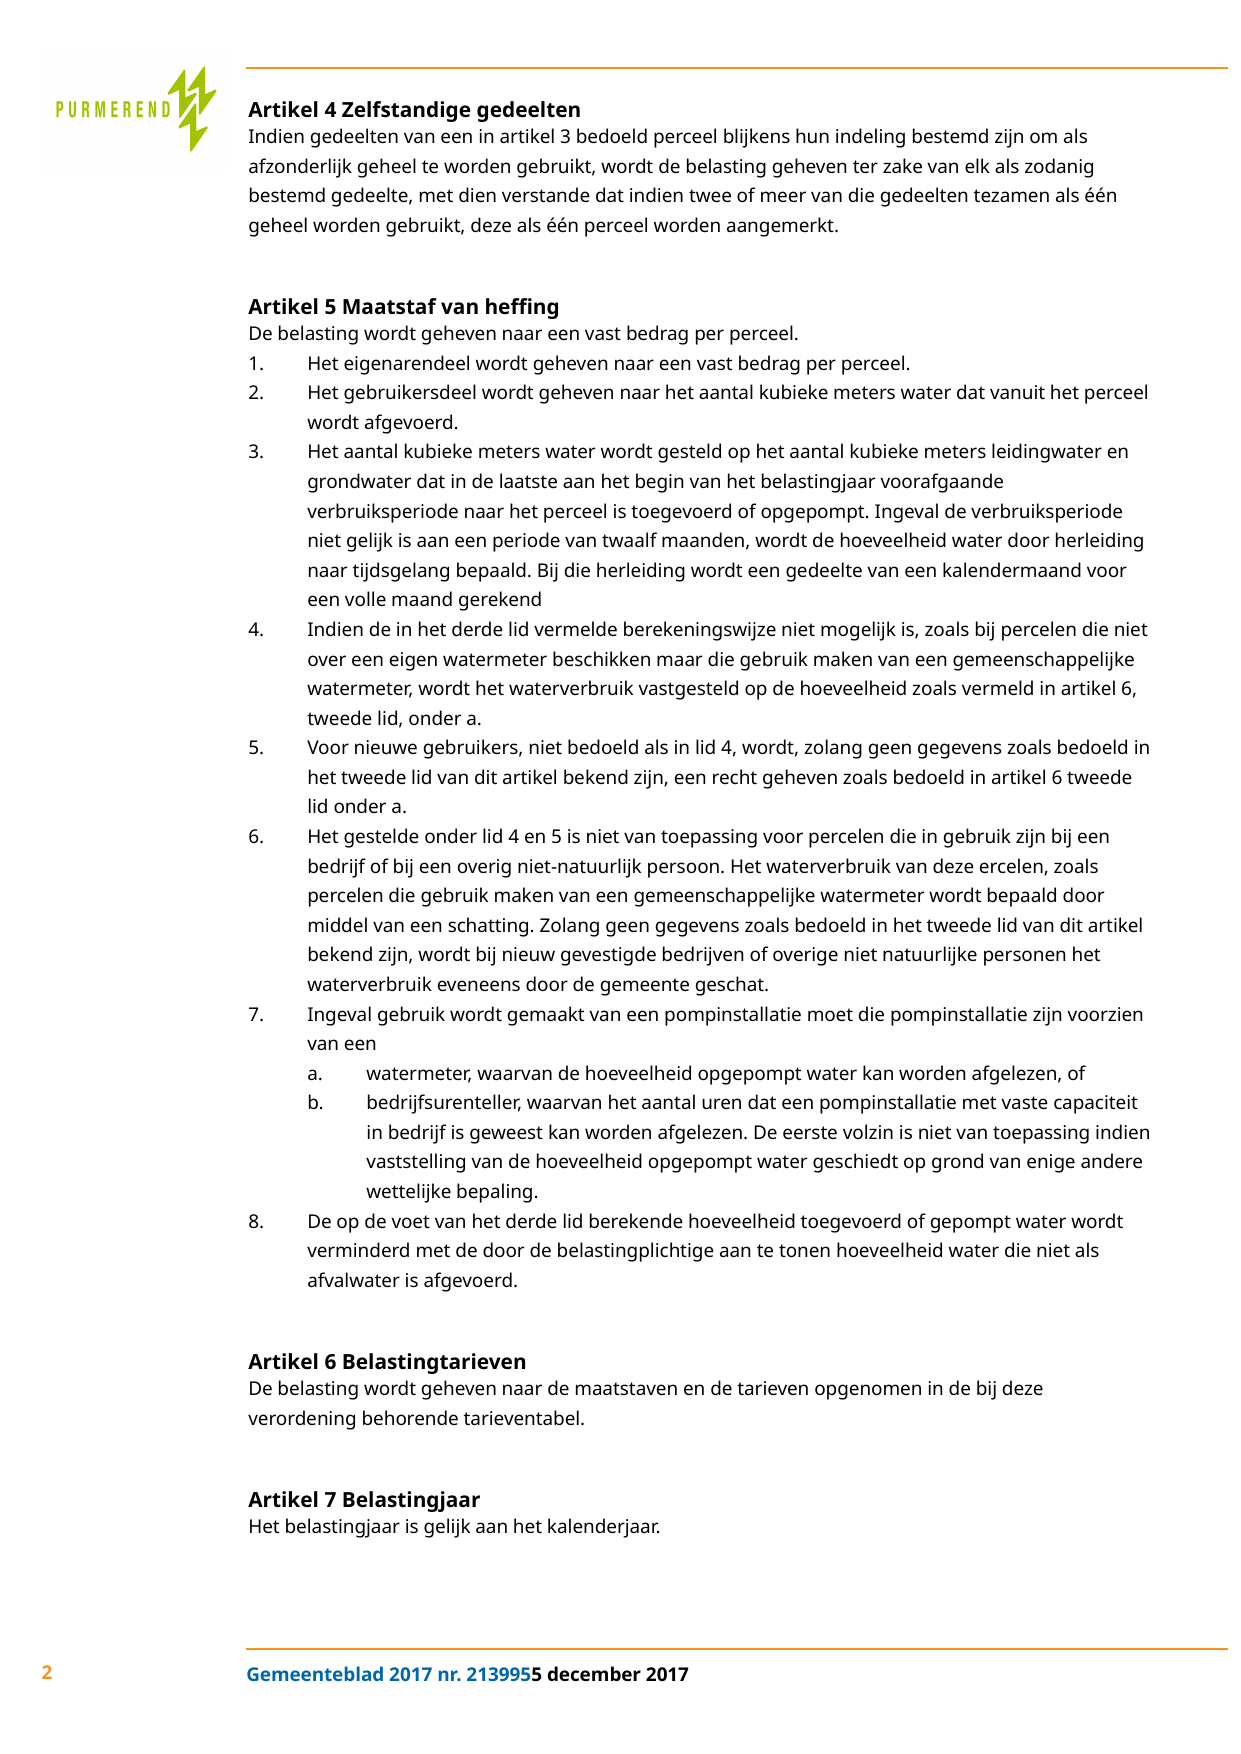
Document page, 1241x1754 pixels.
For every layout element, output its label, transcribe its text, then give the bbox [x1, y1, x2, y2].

text Indien gedeelten van een in artikel 3 bedoeld perceel blijkens hun indeling bestemd zijn om als afzonderlijk geheel te worden gebruikt, wordt de belasting geheven ter zake van elk als zodanig bestemd gedeelte, met dien verstande dat indien twee of meer van die gedeelten tezamen als één geheel worden gebruikt, deze als één perceel worden aangemerkt. [248, 123, 1152, 238]
list Ingeval gebruik wordt gemaakt van een pompinstallatie moet die pompinstallatie zijn voorzien van een [248, 1001, 1152, 1056]
text Het belastingjaar is gelijk aan het kalenderjaar. [248, 1513, 1152, 1539]
text Artikel 7 Belastingjaar [248, 1485, 1152, 1513]
list bedrijfsurenteller, waarvan het aantal uren dat een pompinstallatie met vaste capaciteit in bedrijf is geweest kan worden afgelezen. De eerste volzin is niet van toepassing indien vaststelling van de hoeveelheid opgepompt water geschiedt op grond van enige andere wettelijke bepaling. [307, 1089, 1152, 1204]
list Het gebruikersdeel wordt geheven naar het aantal kubieke meters water dat vanuit het perceel wordt afgevoerd. [248, 379, 1152, 435]
list Het aantal kubieke meters water wordt gesteld op het aantal kubieke meters leidingwater en grondwater dat in de laatste aan het begin van het belastingjaar voorafgaande verbruiksperiode naar het perceel is toegevoerd of opgepompt. Ingeval de verbruiksperiode niet gelijk is aan een periode van twaalf maanden, wordt de hoeveelheid water door herleiding naar tijdsgelang bepaald. Bij die herleiding wordt een gedeelte van een kalendermaand voor een volle maand gerekend [248, 439, 1152, 612]
text De belasting wordt geheven naar de maatstaven en de tarieven opgenomen in de bij deze verordening behorende tarieventabel. [248, 1376, 1152, 1431]
picture [41, 47, 231, 172]
text De belasting wordt geheven naar een vast bedrag per perceel. [248, 320, 1152, 346]
list watermeter, waarvan de hoeveelheid opgepompt water kan worden afgelezen, of [307, 1060, 1152, 1086]
list Voor nieuwe gebruikers, niet bedoeld als in lid 4, wordt, zolang geen gegevens zoals bedoeld in het tweede lid van dit artikel bekend zijn, een recht geheven zoals bedoeld in artikel 6 tweede lid onder a. [248, 734, 1152, 819]
text Artikel 5 Maatstaf van heffing [248, 292, 1152, 320]
list De op de voet van het derde lid berekende hoeveelheid toegevoerd of gepompt water wordt verminderd met de door de belastingplichtige aan te tonen hoeveelheid water die niet als afvalwater is afgevoerd. [248, 1208, 1152, 1293]
text Artikel 4 Zelfstandige gedeelten [248, 95, 1152, 123]
list Indien de in het derde lid vermelde berekeningswijze niet mogelijk is, zoals bij percelen die niet over een eigen watermeter beschikken maar die gebruik maken van een gemeenschappelijke watermeter, wordt het waterverbruik vastgesteld op de hoeveelheid zoals vermeld in artikel 6, tweede lid, onder a. [248, 616, 1152, 731]
text Artikel 6 Belastingtarieven [248, 1347, 1152, 1376]
list Het gestelde onder lid 4 en 5 is niet van toepassing voor percelen die in gebruik zijn bij een bedrijf of bij een overig niet-natuurlijk persoon. Het waterverbruik van deze ercelen, zoals percelen die gebruik maken van een gemeenschappelijke watermeter wordt bepaald door middel van een schatting. Zolang geen gegevens zoals bedoeld in het tweede lid van dit artikel bekend zijn, wordt bij nieuw gevestigde bedrijven of overige niet natuurlijke personen het waterverbruik eveneens door de gemeente geschat. [248, 823, 1152, 997]
list Het eigenarendeel wordt geheven naar een vast bedrag per perceel. [248, 350, 1152, 376]
